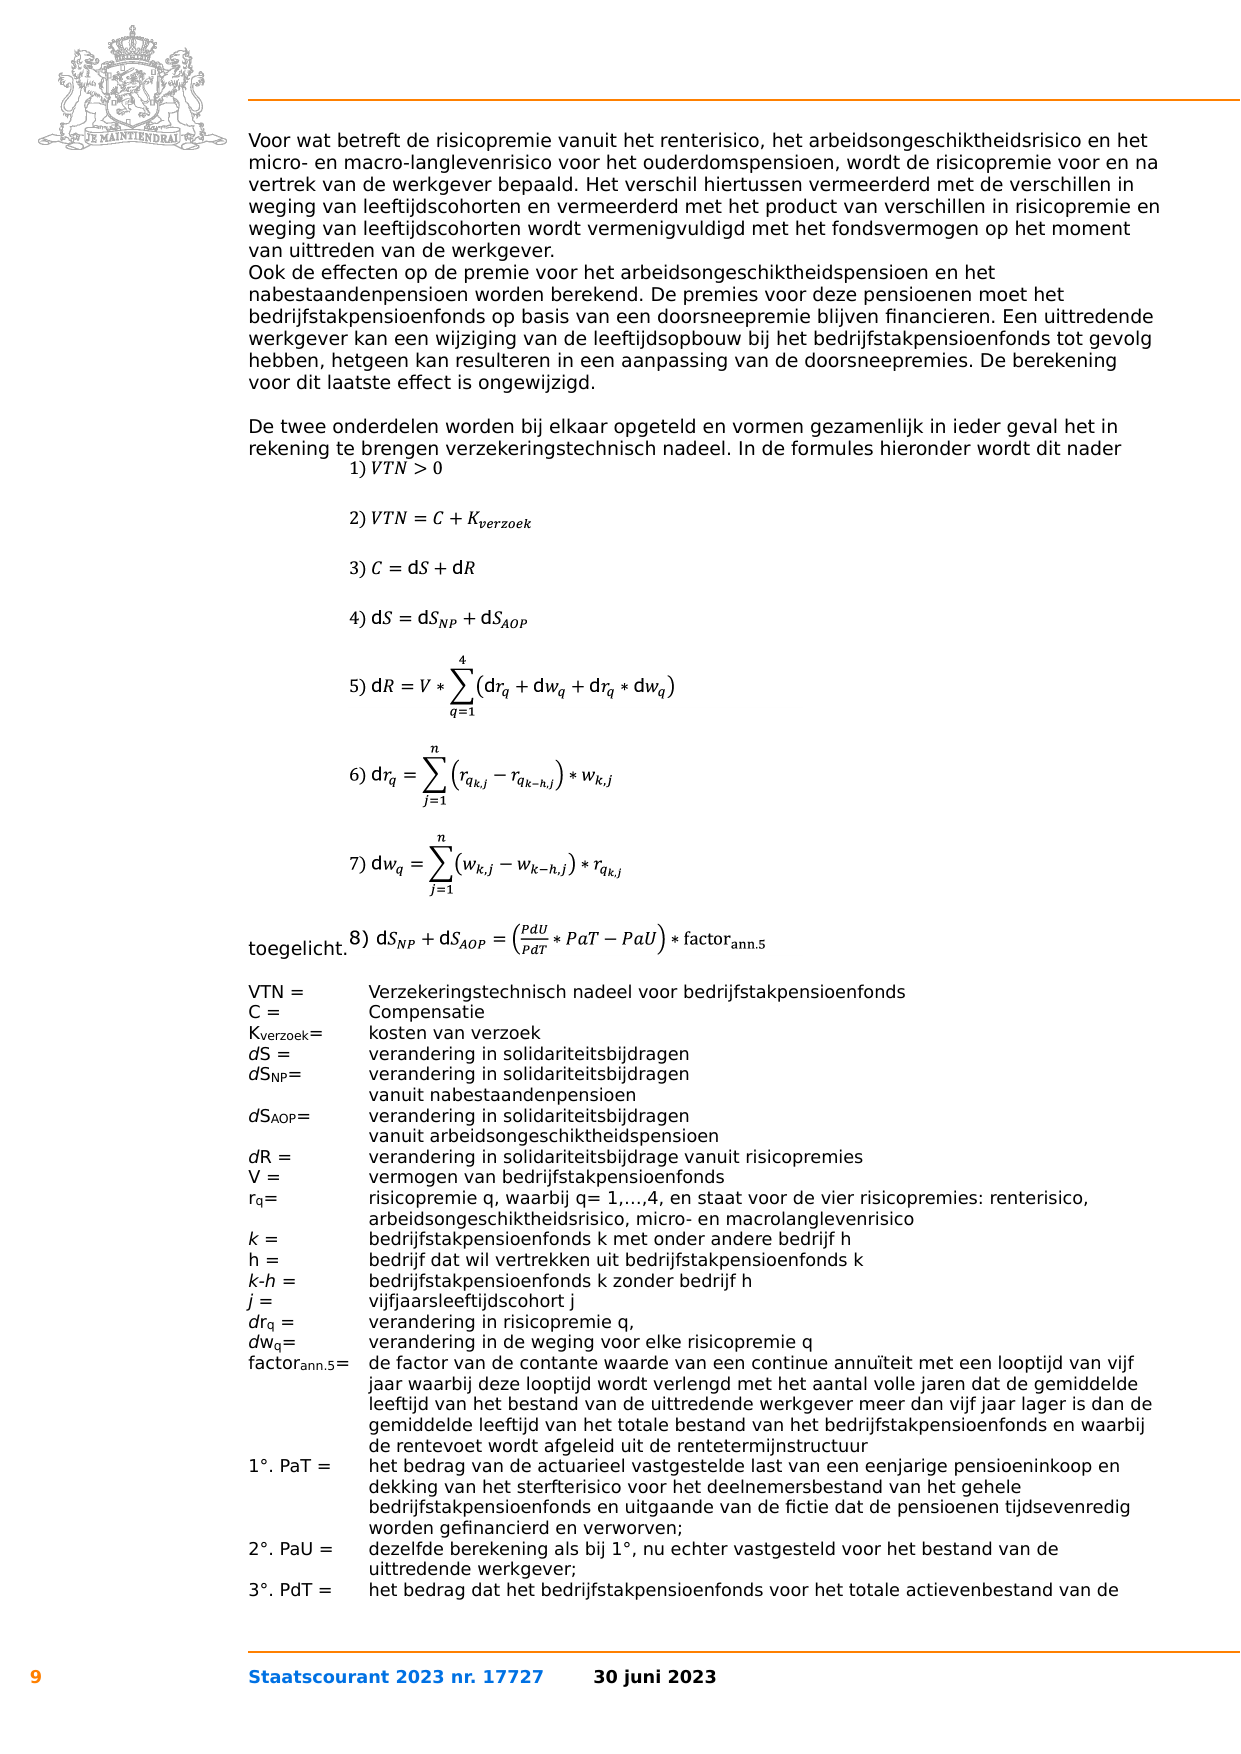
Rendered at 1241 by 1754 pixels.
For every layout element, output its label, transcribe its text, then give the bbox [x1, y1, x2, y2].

table_cell bedrijfstakpensioenfonds k met onder andere bedrijf h [363, 1229, 1163, 1250]
table_cell j = [248, 1291, 362, 1312]
table_cell het bedrag van de actuarieel vastgestelde last van een eenjarige pensioeninkoop en dekking van het sterfterisico voor het deelnemersbestand van het gehele bedrijfstakpensioenfonds en uitgaande van de fictie dat de pensioenen tijdsevenredig worden gefinancierd en verworven; [363, 1456, 1163, 1539]
table_cell het bedrag dat het bedrijfstakpensioenfonds voor het totale actievenbestand van de [363, 1580, 1163, 1601]
table_cell dSNP= [248, 1064, 362, 1106]
table_cell V = [248, 1168, 362, 1188]
table_cell dR = [248, 1147, 362, 1167]
picture [348, 459, 803, 956]
table_cell 2°. PaU = [248, 1539, 362, 1580]
table_cell 3°. PdT = [248, 1580, 362, 1601]
table_cell risicopremie q, waarbij q= 1,…,4, en staat voor de vier risicopremies: renterisico, arbeidsongeschiktheidsrisico, micro- en macrolanglevenrisico [363, 1188, 1163, 1229]
text Voor wat betreft de risicopremie vanuit het renterisico, het arbeidsongeschiktheidsrisico en het micro- en macro-langlevenrisico voor het ouderdomspensioen, wordt de risicopremie voor en na vertrek van de werkgever bepaald. Het verschil hiertussen vermeerderd met de verschillen in weging van leeftijdscohorten en vermeerderd met het product van verschillen in risicopremie en weging van leeftijdscohorten wordt vermenigvuldigd met het fondsvermogen op het moment van uittreden van de werkgever. [248, 130, 1163, 262]
table_cell verandering in solidariteitsbijdragen vanuit nabestaandenpensioen [363, 1064, 1163, 1106]
text Ook de effecten op de premie voor het arbeidsongeschiktheidspensioen en het nabestaandenpensioen worden berekend. De premies voor deze pensioenen moet het bedrijfstakpensioenfonds op basis van een doorsneepremie blijven financieren. Een uittredende werkgever kan een wijziging van de leeftijdsopbouw bij het bedrijfstakpensioenfonds tot gevolg hebben, hetgeen kan resulteren in een aanpassing van de doorsneepremies. De berekening voor dit laatste effect is ongewijzigd. [248, 262, 1163, 394]
table_cell bedrijfstakpensioenfonds k zonder bedrijf h [363, 1271, 1163, 1291]
table_cell dwq= [248, 1333, 362, 1353]
table_cell verandering in risicopremie q, [363, 1312, 1163, 1332]
table_cell h = [248, 1250, 362, 1271]
text De twee onderdelen worden bij elkaar opgeteld en vormen gezamenlijk in ieder geval het in rekening te brengen verzekeringstechnisch nadeel. In de formules hieronder wordt dit nader toegelicht. [248, 416, 1163, 960]
table_cell dSAOP= [248, 1106, 362, 1147]
table_cell dS = [248, 1044, 362, 1064]
table_cell verandering in de weging voor elke risicopremie q [363, 1333, 1163, 1353]
table_header VTN = [248, 982, 362, 1002]
table_cell drq = [248, 1312, 362, 1332]
table_cell C = [248, 1003, 362, 1023]
table_cell 1°. PaT = [248, 1456, 362, 1539]
table_cell bedrijf dat wil vertrekken uit bedrijfstakpensioenfonds k [363, 1250, 1163, 1271]
table_cell k-h = [248, 1271, 362, 1291]
table_cell vermogen van bedrijfstakpensioenfonds [363, 1168, 1163, 1188]
table_cell verandering in solidariteitsbijdragen vanuit arbeidsongeschiktheidspensioen [363, 1106, 1163, 1147]
table_cell verandering in solidariteitsbijdrage vanuit risicopremies [363, 1147, 1163, 1167]
table_cell vijfjaarsleeftijdscohort j [363, 1291, 1163, 1312]
table_cell de factor van de contante waarde van een continue annuïteit met een looptijd van vijf jaar waarbij deze looptijd wordt verlengd met het aantal volle jaren dat de gemiddelde leeftijd van het bestand van de uittredende werkgever meer dan vijf jaar lager is dan de gemiddelde leeftijd van het totale bestand van het bedrijfstakpensioenfonds en waarbij de rentevoet wordt afgeleid uit de rentetermijnstructuur [363, 1353, 1163, 1456]
picture [38, 25, 227, 150]
table_cell rq= [248, 1188, 362, 1229]
table_cell k = [248, 1229, 362, 1250]
table_cell dezelfde berekening als bij 1°, nu echter vastgesteld voor het bestand van de uittredende werkgever; [363, 1539, 1163, 1580]
table_cell verandering in solidariteitsbijdragen [363, 1044, 1163, 1064]
table_header Verzekeringstechnisch nadeel voor bedrijfstakpensioenfonds [363, 982, 1163, 1002]
table_cell Compensatie [363, 1003, 1163, 1023]
table_cell kosten van verzoek [363, 1023, 1163, 1044]
table_cell Kverzoek= [248, 1023, 362, 1044]
table_cell factorann.5= [248, 1353, 362, 1456]
